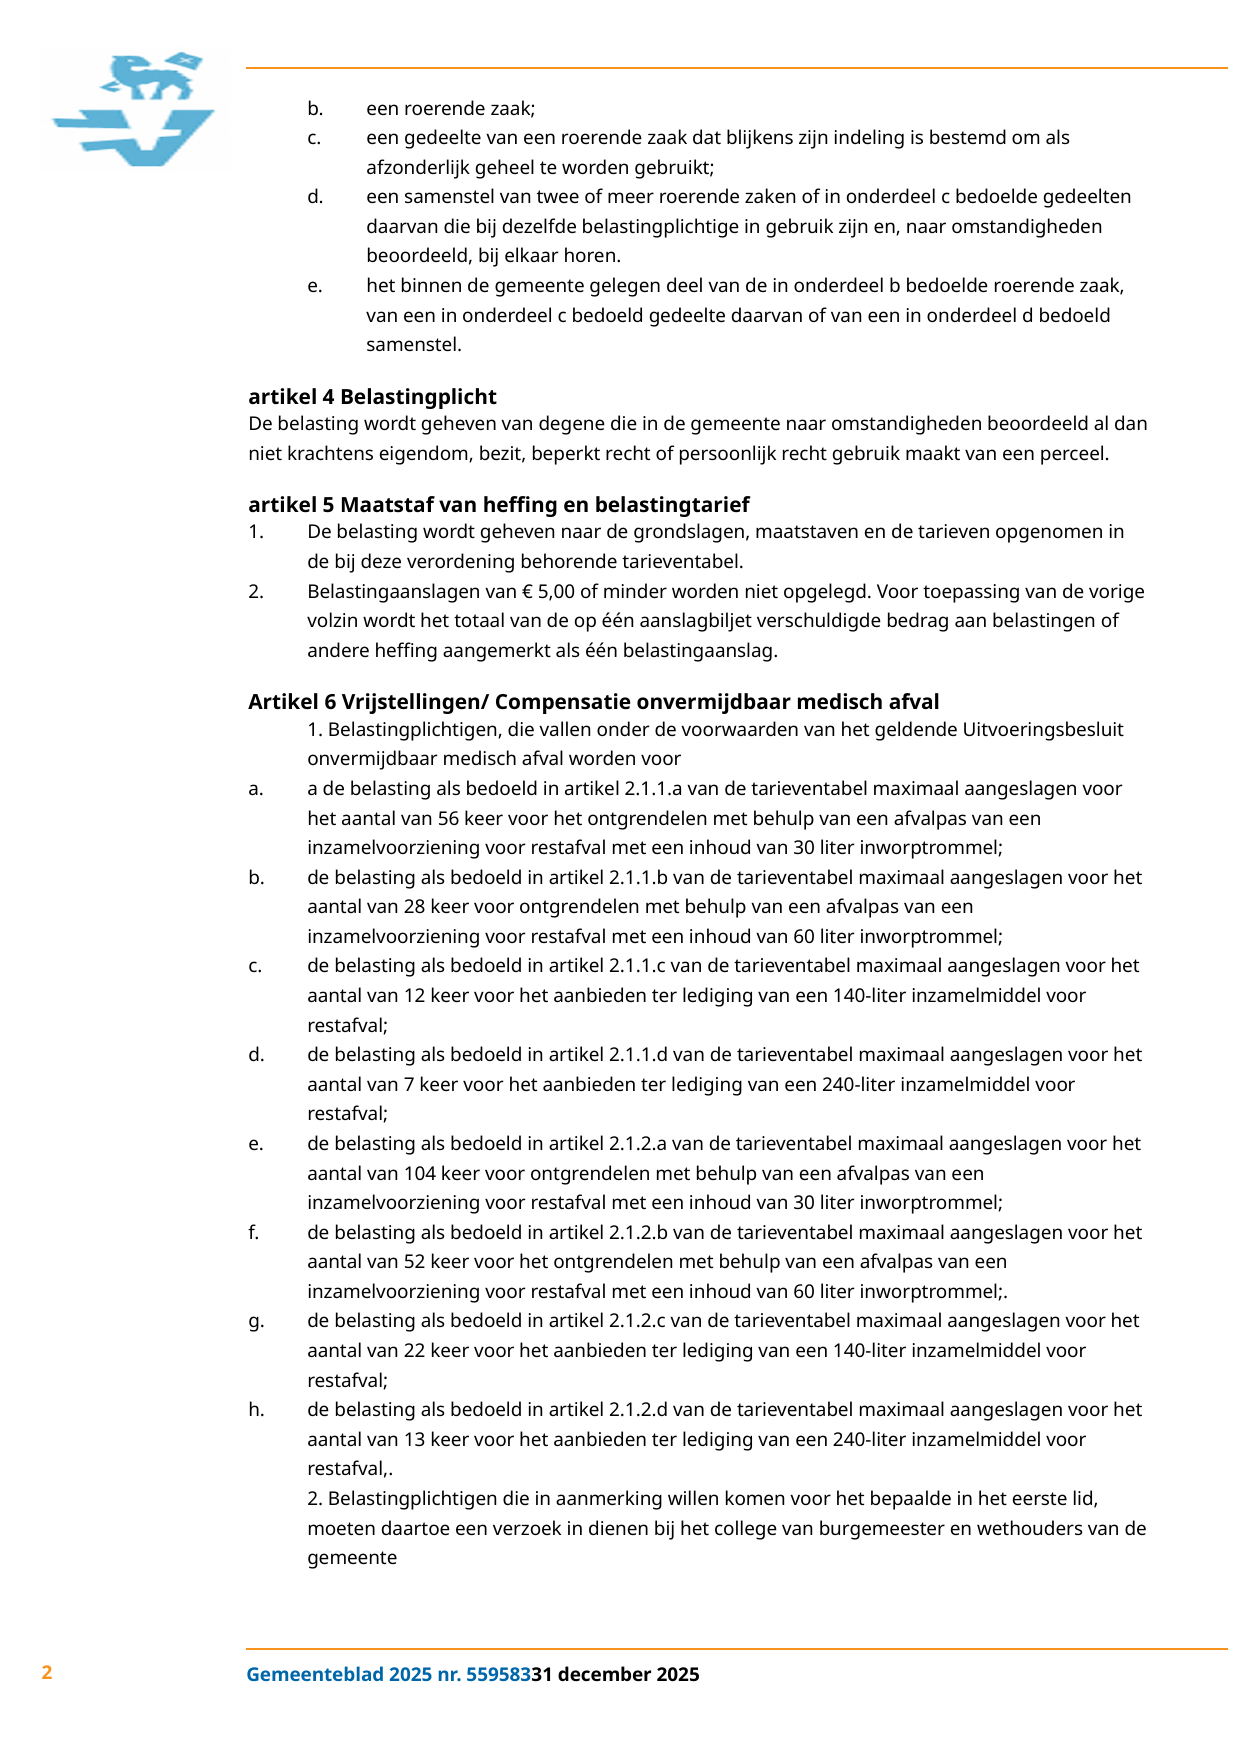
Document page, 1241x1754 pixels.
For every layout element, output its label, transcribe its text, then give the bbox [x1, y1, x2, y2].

list 1. Belastingplichtigen, die vallen onder de voorwaarden van het geldende Uitvoeringsbesluit onvermijdbaar medisch afval worden voor [248, 716, 1152, 771]
list de belasting als bedoeld in artikel 2.1.1.d van de tarieventabel maximaal aangeslagen voor het aantal van 7 keer voor het aanbieden ter lediging van een 240-liter inzamelmiddel voor restafval; [248, 1041, 1152, 1126]
list de belasting als bedoeld in artikel 2.1.1.c van de tarieventabel maximaal aangeslagen voor het aantal van 12 keer voor het aanbieden ter lediging van een 140-liter inzamelmiddel voor restafval; [248, 953, 1152, 1037]
list 2. Belastingplichtigen die in aanmerking willen komen voor het bepaalde in het eerste lid, moeten daartoe een verzoek in dienen bij het college van burgemeester en wethouders van de gemeente [248, 1485, 1152, 1570]
text De belasting wordt geheven van degene die in de gemeente naar omstandigheden beoordeeld al dan niet krachtens eigendom, bezit, beperkt recht of persoonlijk recht gebruik maakt van een perceel. [248, 410, 1152, 466]
list een samenstel van twee of meer roerende zaken of in onderdeel c bedoelde gedeelten daarvan die bij dezelfde belastingplichtige in gebruik zijn en, naar omstandigheden beoordeeld, bij elkaar horen. [307, 183, 1152, 268]
list een gedeelte van een roerende zaak dat blijkens zijn indeling is bestemd om als afzonderlijk geheel te worden gebruikt; [307, 124, 1152, 180]
list het binnen de gemeente gelegen deel van de in onderdeel b bedoelde roerende zaak, van een in onderdeel c bedoeld gedeelte daarvan of van een in onderdeel d bedoeld samenstel. [307, 272, 1152, 357]
list de belasting als bedoeld in artikel 2.1.2.b van de tarieventabel maximaal aangeslagen voor het aantal van 52 keer voor het ontgrendelen met behulp van een afvalpas van een inzamelvoorziening voor restafval met een inhoud van 60 liter inworptrommel;. [248, 1219, 1152, 1304]
text artikel 5 Maatstaf van heffing en belastingtarief [248, 490, 1152, 519]
list een roerende zaak; [307, 95, 1152, 121]
list de belasting als bedoeld in artikel 2.1.2.d van de tarieventabel maximaal aangeslagen voor het aantal van 13 keer voor het aanbieden ter lediging van een 240-liter inzamelmiddel voor restafval,. [248, 1396, 1152, 1481]
list a de belasting als bedoeld in artikel 2.1.1.a van de tarieventabel maximaal aangeslagen voor het aantal van 56 keer voor het ontgrendelen met behulp van een afvalpas van een inzamelvoorziening voor restafval met een inhoud van 30 liter inworptrommel; [248, 775, 1152, 860]
list Belastingaanslagen van € 5,00 of minder worden niet opgelegd. Voor toepassing van de vorige volzin wordt het totaal van de op één aanslagbiljet verschuldigde bedrag aan belastingen of andere heffing aangemerkt als één belastingaanslag. [248, 578, 1152, 663]
list De belasting wordt geheven naar de grondslagen, maatstaven en de tarieven opgenomen in de bij deze verordening behorende tarieventabel. [248, 519, 1152, 574]
text Artikel 6 Vrijstellingen/ Compensatie onvermijdbaar medisch afval [248, 687, 1152, 716]
list de belasting als bedoeld in artikel 2.1.2.a van de tarieventabel maximaal aangeslagen voor het aantal van 104 keer voor ontgrendelen met behulp van een afvalpas van een inzamelvoorziening voor restafval met een inhoud van 30 liter inworptrommel; [248, 1130, 1152, 1215]
list de belasting als bedoeld in artikel 2.1.1.b van de tarieventabel maximaal aangeslagen voor het aantal van 28 keer voor ontgrendelen met behulp van een afvalpas van een inzamelvoorziening voor restafval met een inhoud van 60 liter inworptrommel; [248, 864, 1152, 949]
text artikel 4 Belastingplicht [248, 382, 1152, 410]
picture [41, 47, 231, 172]
list de belasting als bedoeld in artikel 2.1.2.c van de tarieventabel maximaal aangeslagen voor het aantal van 22 keer voor het aanbieden ter lediging van een 140-liter inzamelmiddel voor restafval; [248, 1308, 1152, 1392]
